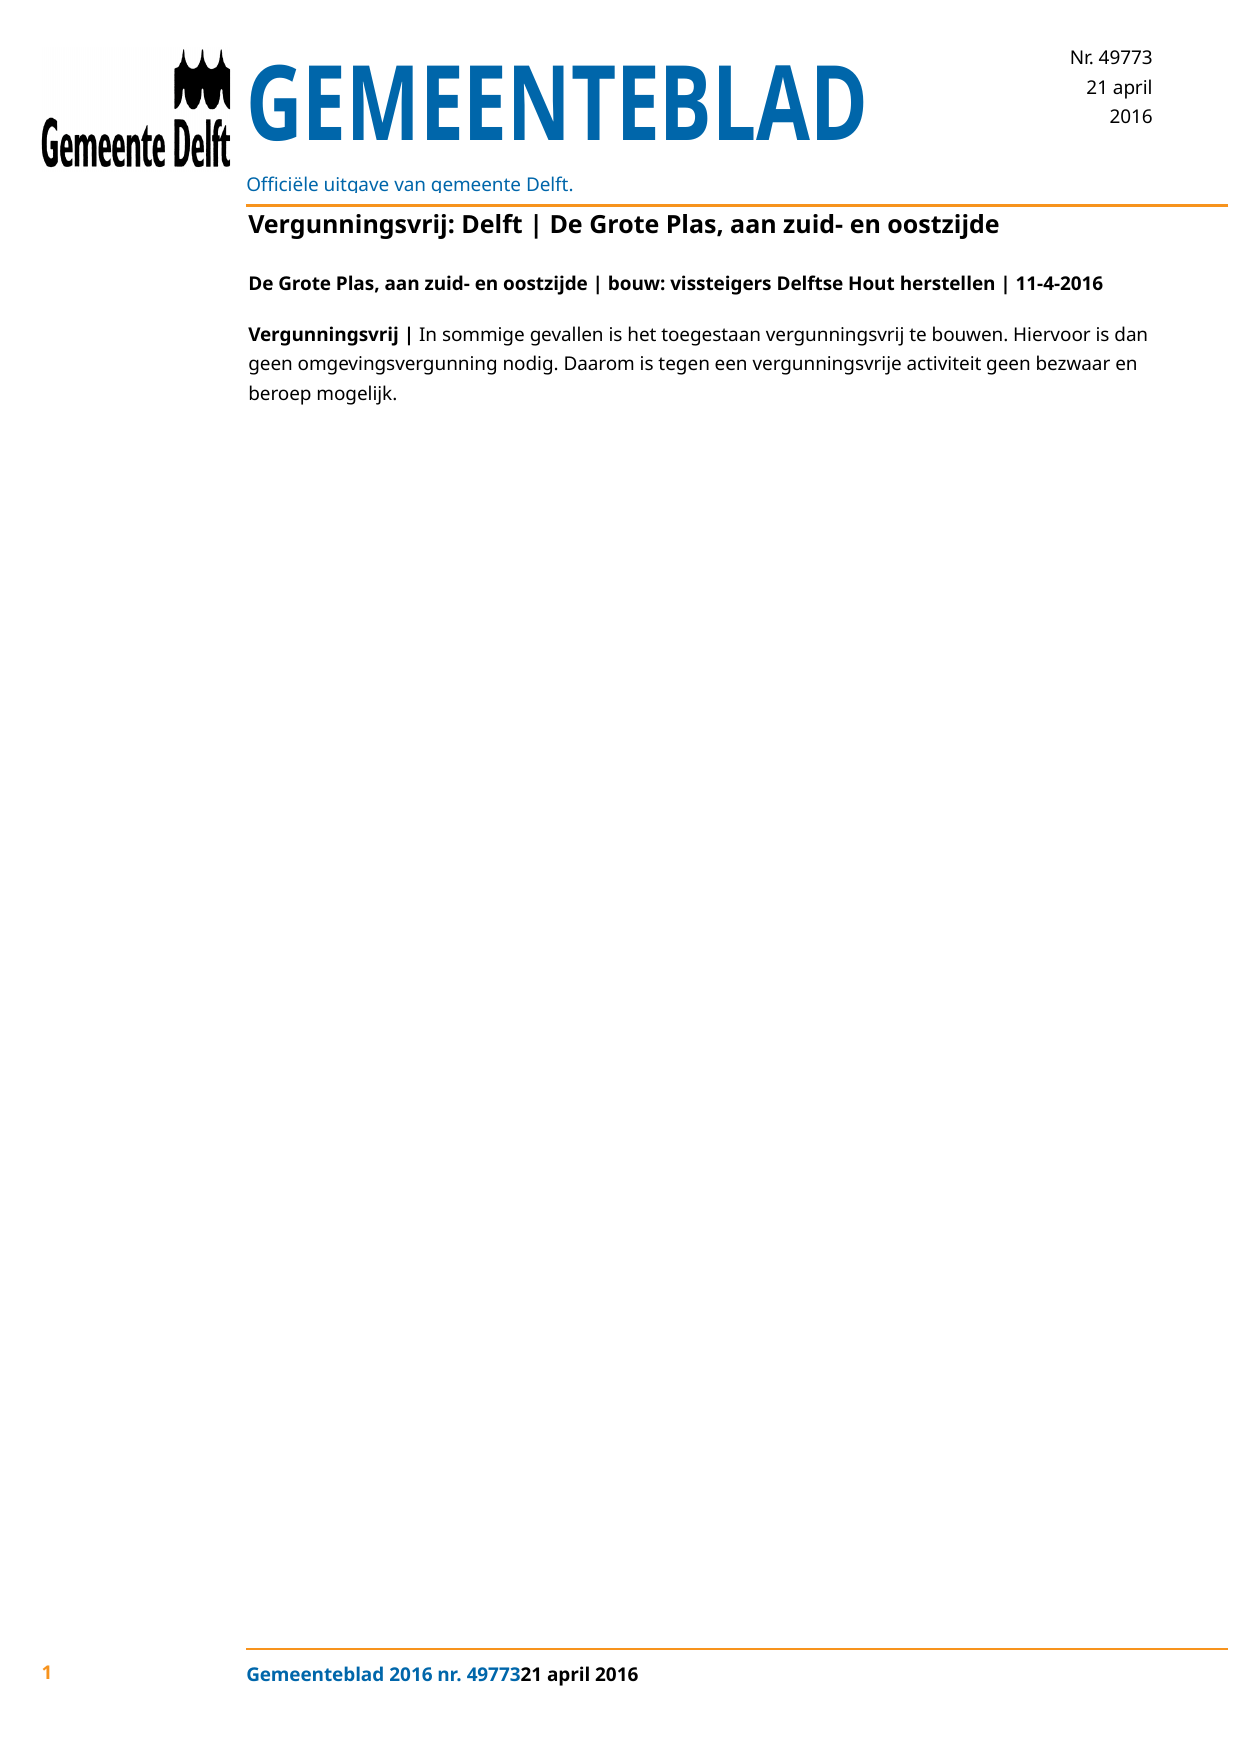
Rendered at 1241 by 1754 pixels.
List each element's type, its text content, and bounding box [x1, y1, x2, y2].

picture [41, 47, 231, 172]
text Vergunningsvrij | In sommige gevallen is het toegestaan vergunningsvrij te bouwen. Hiervoor is dan geen omgevingsvergunning nodig. Daarom is tegen een vergunningsvrije activiteit geen bezwaar en beroep mogelijk. [248, 321, 1152, 406]
text De Grote Plas, aan zuid- en oostzijde | bouw: vissteigers Delftse Hout herstellen | 11-4-2016 [248, 270, 1152, 296]
text Vergunningsvrij: Delft | De Grote Plas, aan zuid- en oostzijde [248, 207, 1152, 241]
